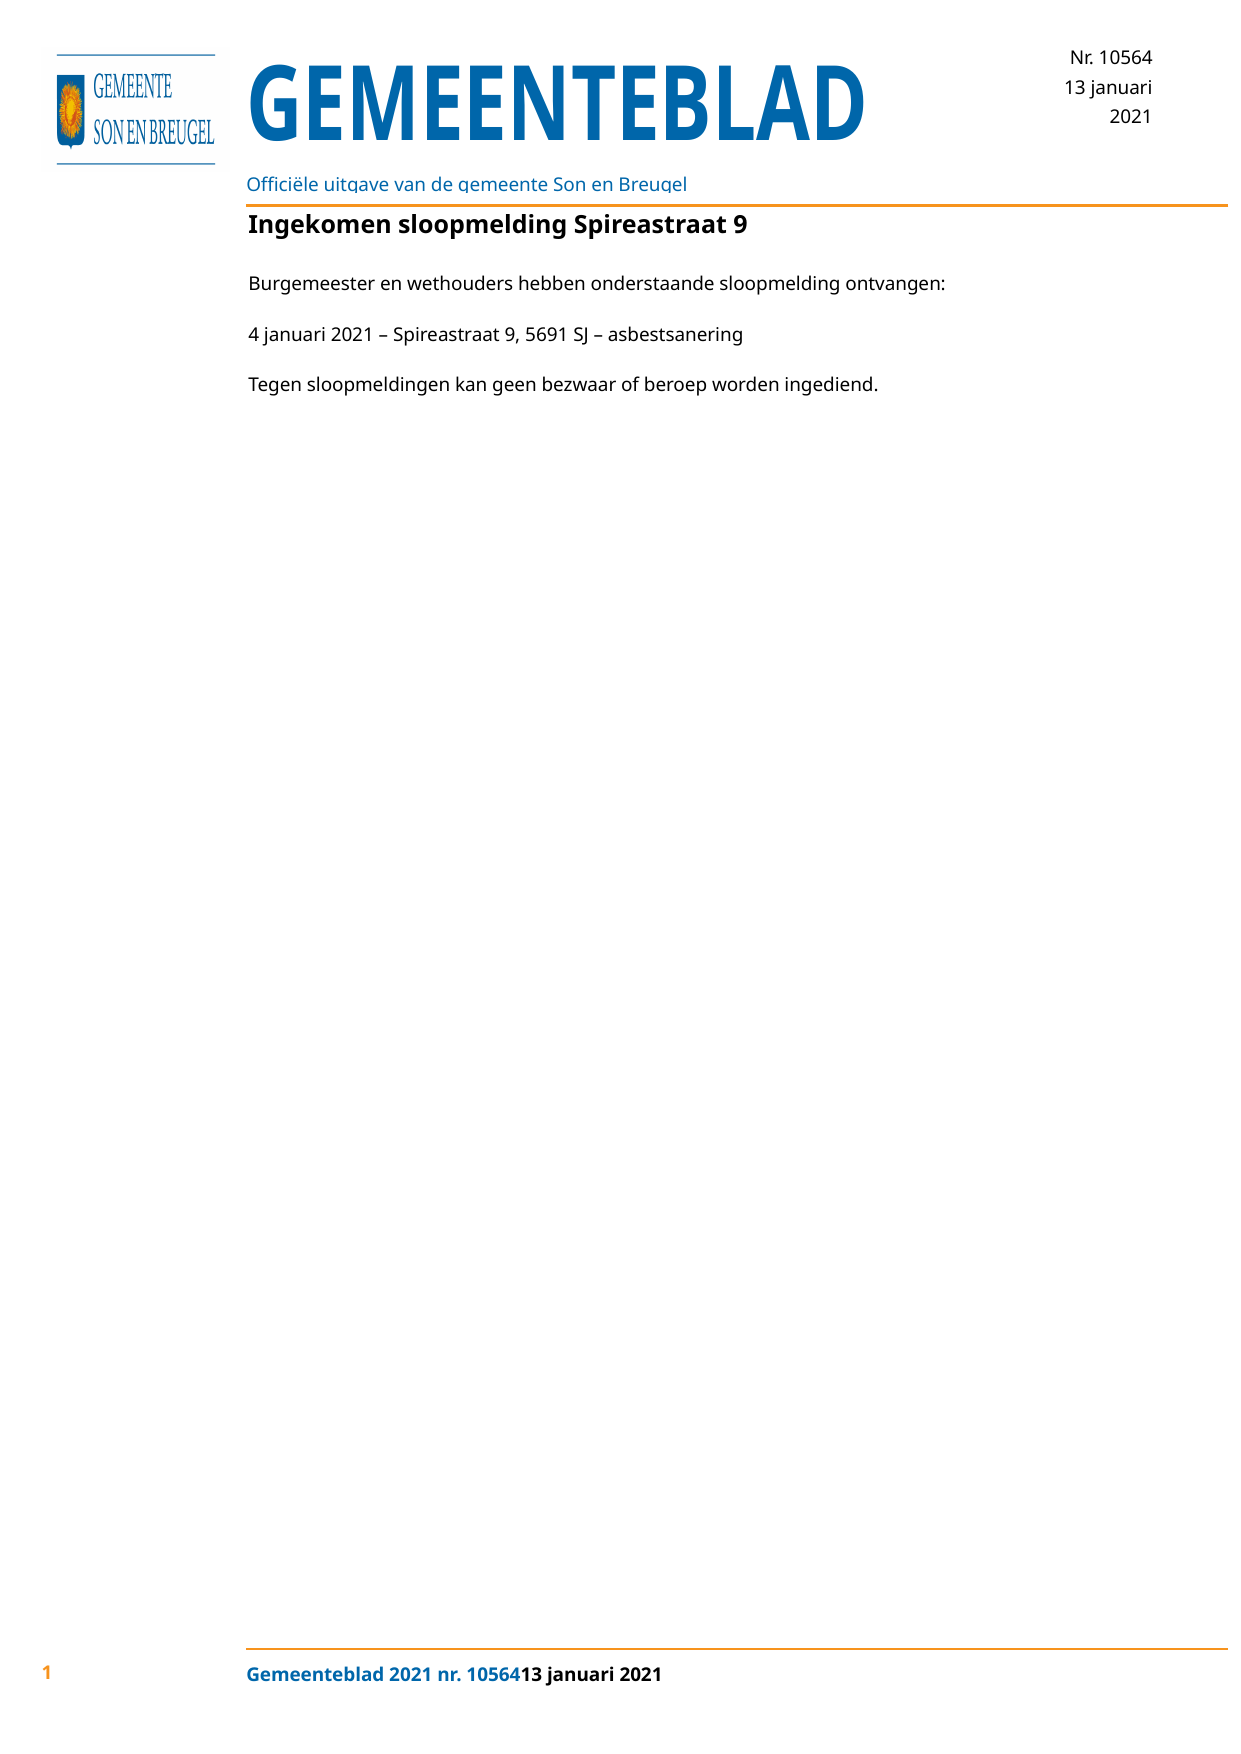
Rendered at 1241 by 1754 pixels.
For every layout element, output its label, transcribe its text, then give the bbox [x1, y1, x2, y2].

text 4 januari 2021 – Spireastraat 9, 5691 SJ – asbestsanering [248, 321, 1152, 346]
picture [41, 47, 231, 172]
text Ingekomen sloopmelding Spireastraat 9 [248, 207, 1152, 241]
text Burgemeester en wethouders hebben onderstaande sloopmelding ontvangen: [248, 270, 1152, 296]
text Tegen sloopmeldingen kan geen bezwaar of beroep worden ingediend. [248, 371, 1152, 397]
